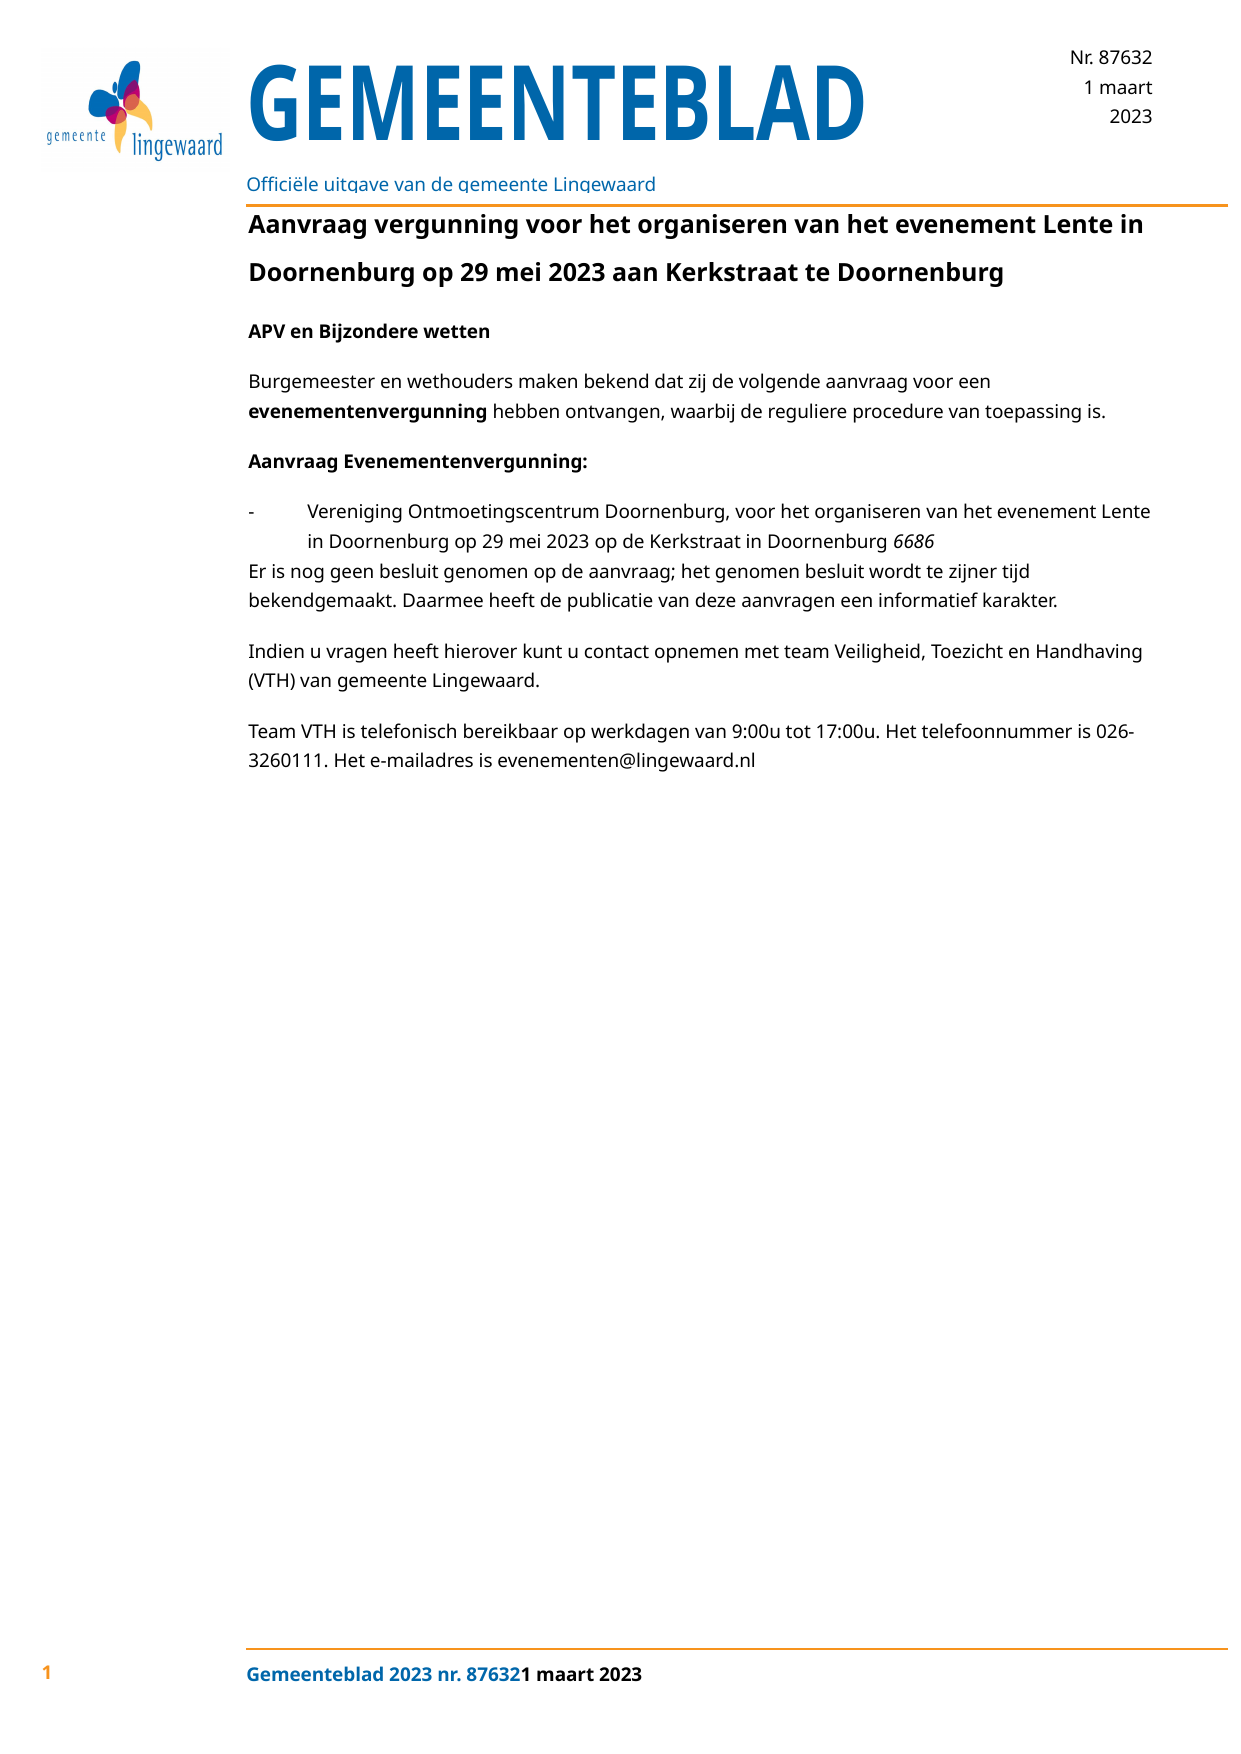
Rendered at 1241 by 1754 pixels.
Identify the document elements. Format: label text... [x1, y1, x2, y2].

text Aanvraag Evenementenvergunning: [248, 448, 1152, 474]
text APV en Bijzondere wetten [248, 318, 1152, 344]
text Indien u vragen heeft hierover kunt u contact opnemen met team Veiligheid, Toezicht en Handhaving (VTH) van gemeente Lingewaard. [248, 638, 1152, 693]
text Er is nog geen besluit genomen op de aanvraag; het genomen besluit wordt te zijner tijd bekendgemaakt. Daarmee heeft de publicatie van deze aanvragen een informatief karakter. [248, 558, 1152, 613]
text Burgemeester en wethouders maken bekend dat zij de volgende aanvraag voor een evenementenvergunning hebben ontvangen, waarbij de reguliere procedure van toepassing is. [248, 368, 1152, 424]
text Aanvraag vergunning voor het organiseren van het evenement Lente in Doornenburg op 29 mei 2023 aan Kerkstraat te Doornenburg [248, 207, 1152, 288]
picture [41, 47, 231, 172]
text Team VTH is telefonisch bereikbaar op werkdagen van 9:00u tot 17:00u. Het telefoonnummer is 026-3260111. Het e-mailadres is evenementen@lingewaard.nl [248, 718, 1152, 773]
list Vereniging Ontmoetingscentrum Doornenburg, voor het organiseren van het evenement Lente in Doornenburg op 29 mei 2023 op de Kerkstraat in Doornenburg 6686 [248, 499, 1152, 554]
